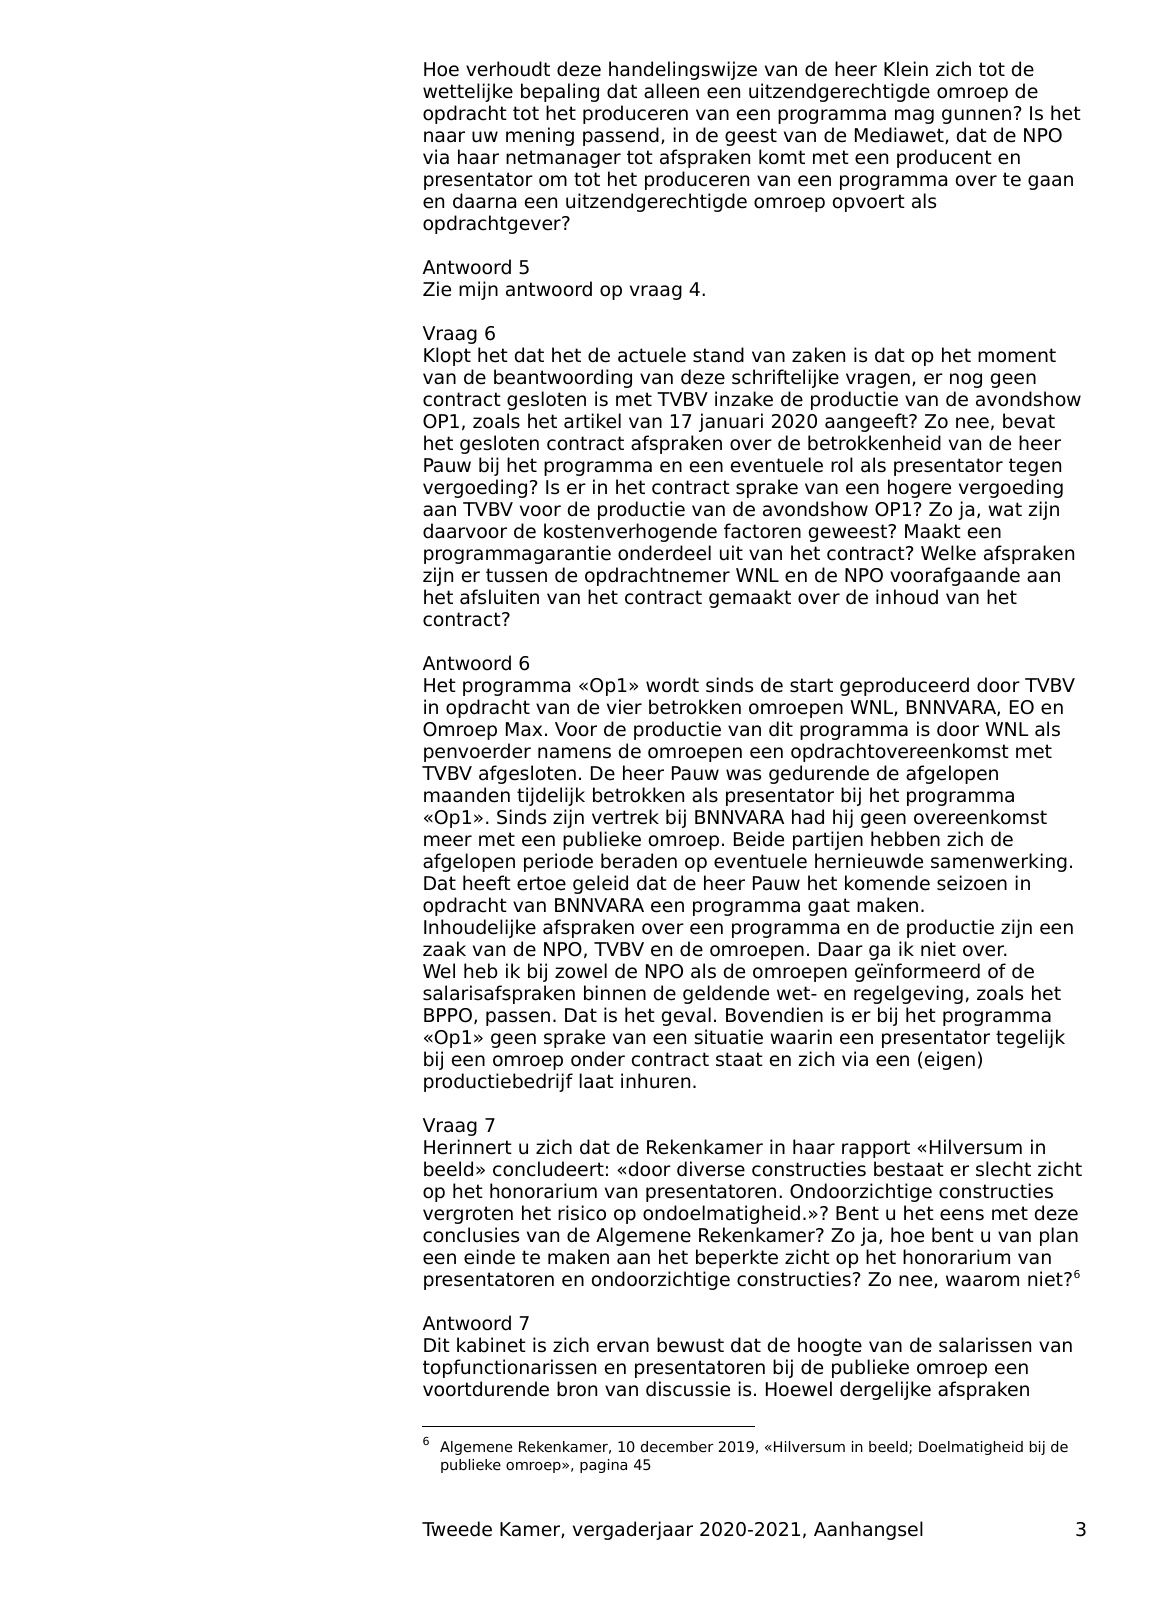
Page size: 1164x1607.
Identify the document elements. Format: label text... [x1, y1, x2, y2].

text Wel heb ik bij zowel de NPO als de omroepen geïnformeerd of de salarisafspraken binnen de geldende wet- en regelgeving, zoals het BPPO, passen. Dat is het geval. Bovendien is er bij het programma «Op1» geen sprake van een situatie waarin een presentator tegelijk bij een omroep onder contract staat en zich via een (eigen) productiebedrijf laat inhuren. [422, 961, 1087, 1093]
text Het programma «Op1» wordt sinds de start geproduceerd door TVBV in opdracht van de vier betrokken omroepen WNL, BNNVARA, EO en Omroep Max. Voor de productie van dit programma is door WNL als penvoerder namens de omroepen een opdrachtovereenkomst met TVBV afgesloten. De heer Pauw was gedurende de afgelopen maanden tijdelijk betrokken als presentator bij het programma «Op1». Sinds zijn vertrek bij BNNVARA had hij geen overeenkomst meer met een publieke omroep. Beide partijen hebben zich de afgelopen periode beraden op eventuele hernieuwde samenwerking. Dat heeft ertoe geleid dat de heer Pauw het komende seizoen in opdracht van BNNVARA een programma gaat maken. [422, 675, 1087, 917]
text Antwoord 7 [422, 1313, 1087, 1335]
text Klopt het dat het de actuele stand van zaken is dat op het moment van de beantwoording van deze schriftelijke vragen, er nog geen contract gesloten is met TVBV inzake de productie van de avondshow OP1, zoals het artikel van 17 januari 2020 aangeeft? Zo nee, bevat het gesloten contract afspraken over de betrokkenheid van de heer Pauw bij het programma en een eventuele rol als presentator tegen vergoeding? Is er in het contract sprake van een hogere vergoeding aan TVBV voor de productie van de avondshow OP1? Zo ja, wat zijn daarvoor de kostenverhogende factoren geweest? Maakt een programmagarantie onderdeel uit van het contract? Welke afspraken zijn er tussen de opdrachtnemer WNL en de NPO voorafgaande aan het afsluiten van het contract gemaakt over de inhoud van het contract? [422, 345, 1087, 631]
text Hoe verhoudt deze handelingswijze van de heer Klein zich tot de wettelijke bepaling dat alleen een uitzendgerechtigde omroep de opdracht tot het produceren van een programma mag gunnen? Is het naar uw mening passend, in de geest van de Mediawet, dat de NPO via haar netmanager tot afspraken komt met een producent en presentator om tot het produceren van een programma over te gaan en daarna een uitzendgerechtigde omroep opvoert als opdrachtgever? [422, 59, 1087, 235]
text Zie mijn antwoord op vraag 4. [422, 279, 1087, 301]
text Herinnert u zich dat de Rekenkamer in haar rapport «Hilversum in beeld» concludeert: «door diverse constructies bestaat er slecht zicht op het honorarium van presentatoren. Ondoorzichtige constructies vergroten het risico op ondoelmatigheid.»? Bent u het eens met deze conclusies van de Algemene Rekenkamer? Zo ja, hoe bent u van plan een einde te maken aan het beperkte zicht op het honorarium van presentatoren en ondoorzichtige constructies? Zo nee, waarom niet? [422, 1137, 1087, 1291]
text Algemene Rekenkamer, 10 december 2019, «Hilversum in beeld; Doelmatigheid bij de publieke omroep», pagina 45 [422, 1435, 1087, 1474]
text Vraag 7 [422, 1115, 1087, 1137]
text Antwoord 6 [422, 653, 1087, 675]
text Antwoord 5 [422, 257, 1087, 279]
text Dit kabinet is zich ervan bewust dat de hoogte van de salarissen van topfunctionarissen en presentatoren bij de publieke omroep een voortdurende bron van discussie is. Hoewel dergelijke afspraken [422, 1335, 1087, 1401]
text Inhoudelijke afspraken over een programma en de productie zijn een zaak van de NPO, TVBV en de omroepen. Daar ga ik niet over. [422, 917, 1087, 961]
text Vraag 6 [422, 323, 1087, 345]
